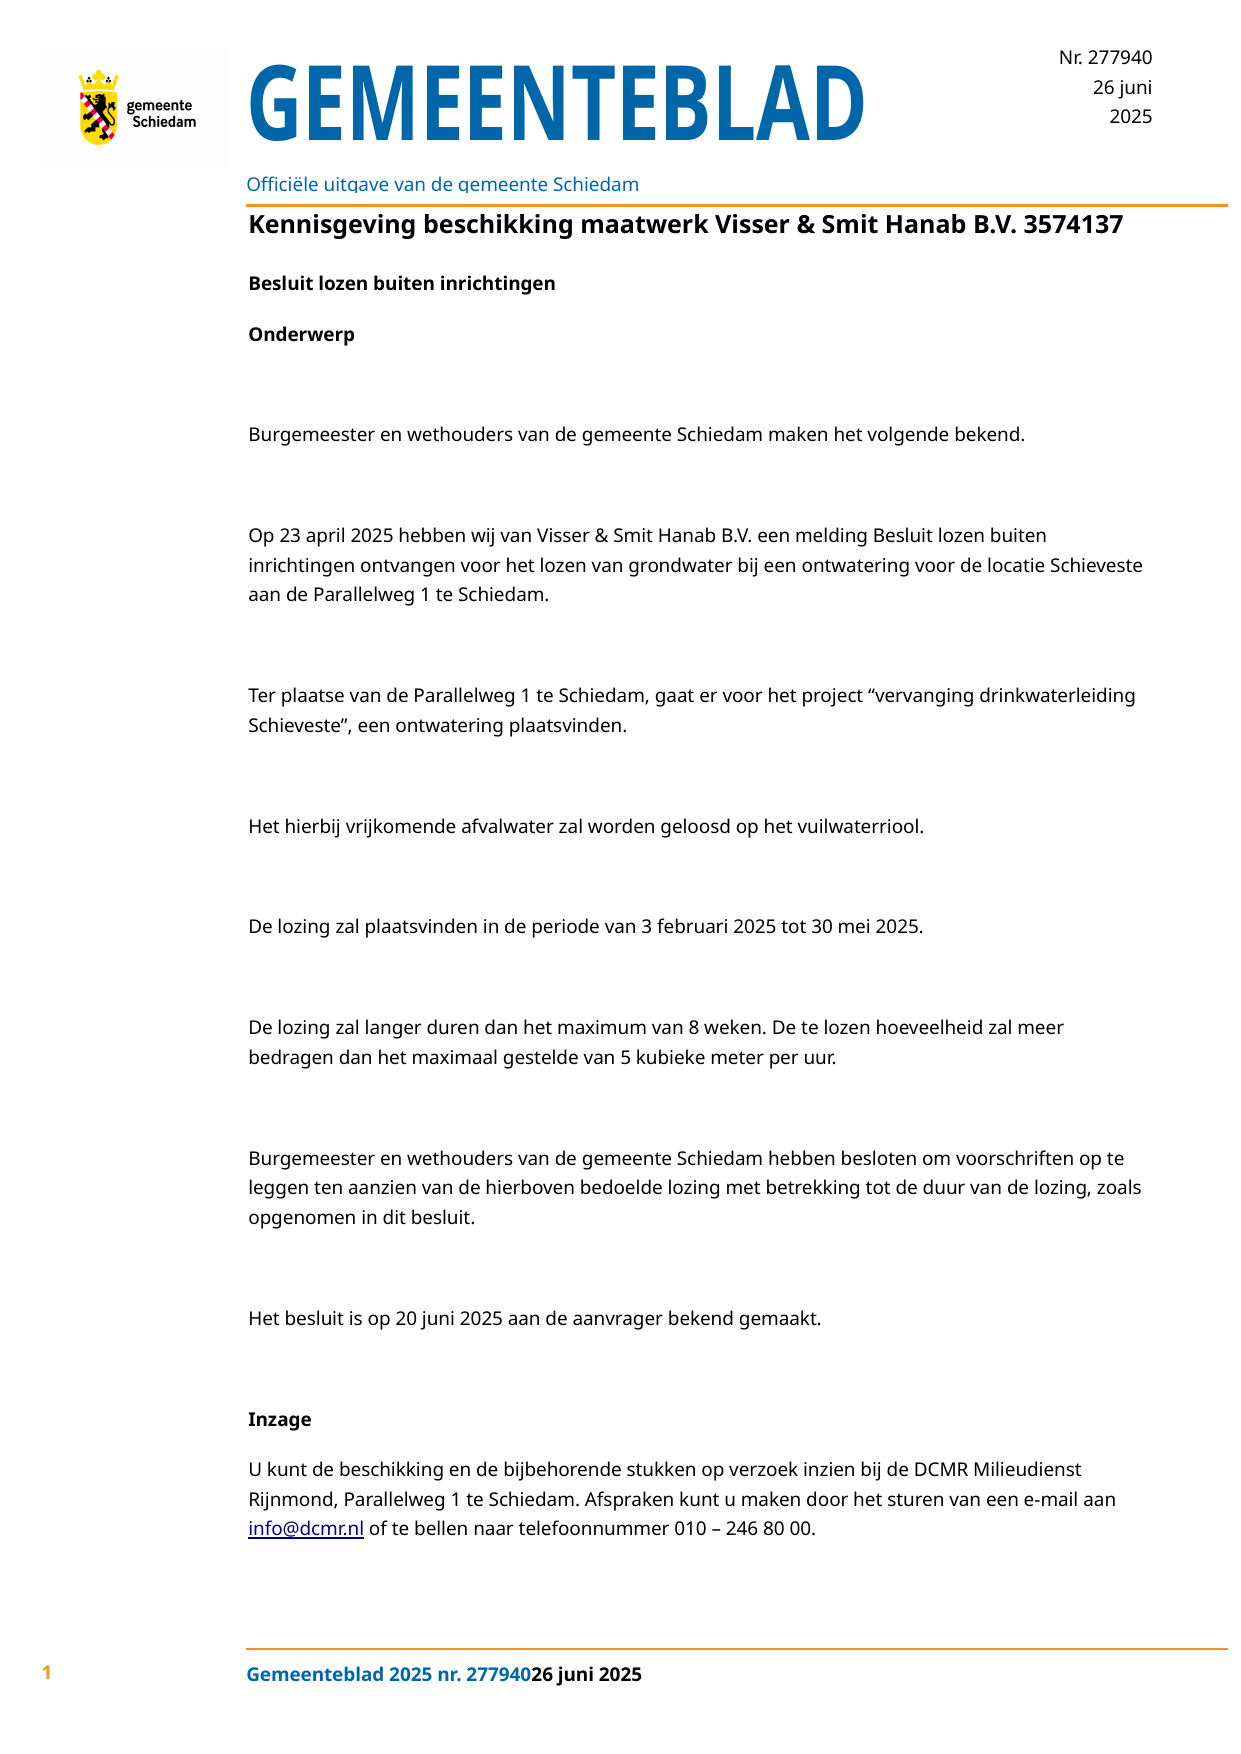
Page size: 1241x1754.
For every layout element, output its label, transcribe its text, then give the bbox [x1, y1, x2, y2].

picture [41, 47, 231, 172]
text De lozing zal langer duren dan het maximum van 8 weken. De te lozen hoeveelheid zal meer bedragen dan het maximaal gestelde van 5 kubieke meter per uur. [248, 1014, 1152, 1070]
text Ter plaatse van de Parallelweg 1 te Schiedam, gaat er voor het project “vervanging drinkwaterleiding Schieveste”, een ontwatering plaatsvinden. [248, 682, 1152, 738]
text Het hierbij vrijkomende afvalwater zal worden geloosd op het vuilwaterriool. [248, 813, 1152, 838]
text Onderwerp [248, 321, 1152, 346]
text Inzage [248, 1406, 1152, 1431]
text Op 23 april 2025 hebben wij van Visser & Smit Hanab B.V. een melding Besluit lozen buiten inrichtingen ontvangen voor het lozen van grondwater bij een ontwatering voor de locatie Schieveste aan de Parallelweg 1 te Schiedam. [248, 522, 1152, 607]
text U kunt de beschikking en de bijbehorende stukken op verzoek inzien bij de DCMR Milieudienst Rijnmond, Parallelweg 1 te Schiedam. Afspraken kunt u maken door het sturen van een e-mail aan info@dcmr.nl of te bellen naar telefoonnummer 010 – 246 80 00. [248, 1456, 1152, 1541]
text Besluit lozen buiten inrichtingen [248, 270, 1152, 296]
text De lozing zal plaatsvinden in de periode van 3 februari 2025 tot 30 mei 2025. [248, 914, 1152, 939]
text Het besluit is op 20 juni 2025 aan de aanvrager bekend gemaakt. [248, 1305, 1152, 1331]
text Burgemeester en wethouders van de gemeente Schiedam hebben besloten om voorschriften op te leggen ten aanzien van de hierboven bedoelde lozing met betrekking tot de duur van de lozing, zoals opgenomen in dit besluit. [248, 1145, 1152, 1230]
text Burgemeester en wethouders van de gemeente Schiedam maken het volgende bekend. [248, 422, 1152, 447]
text Kennisgeving beschikking maatwerk Visser & Smit Hanab B.V. 3574137 [248, 207, 1152, 241]
